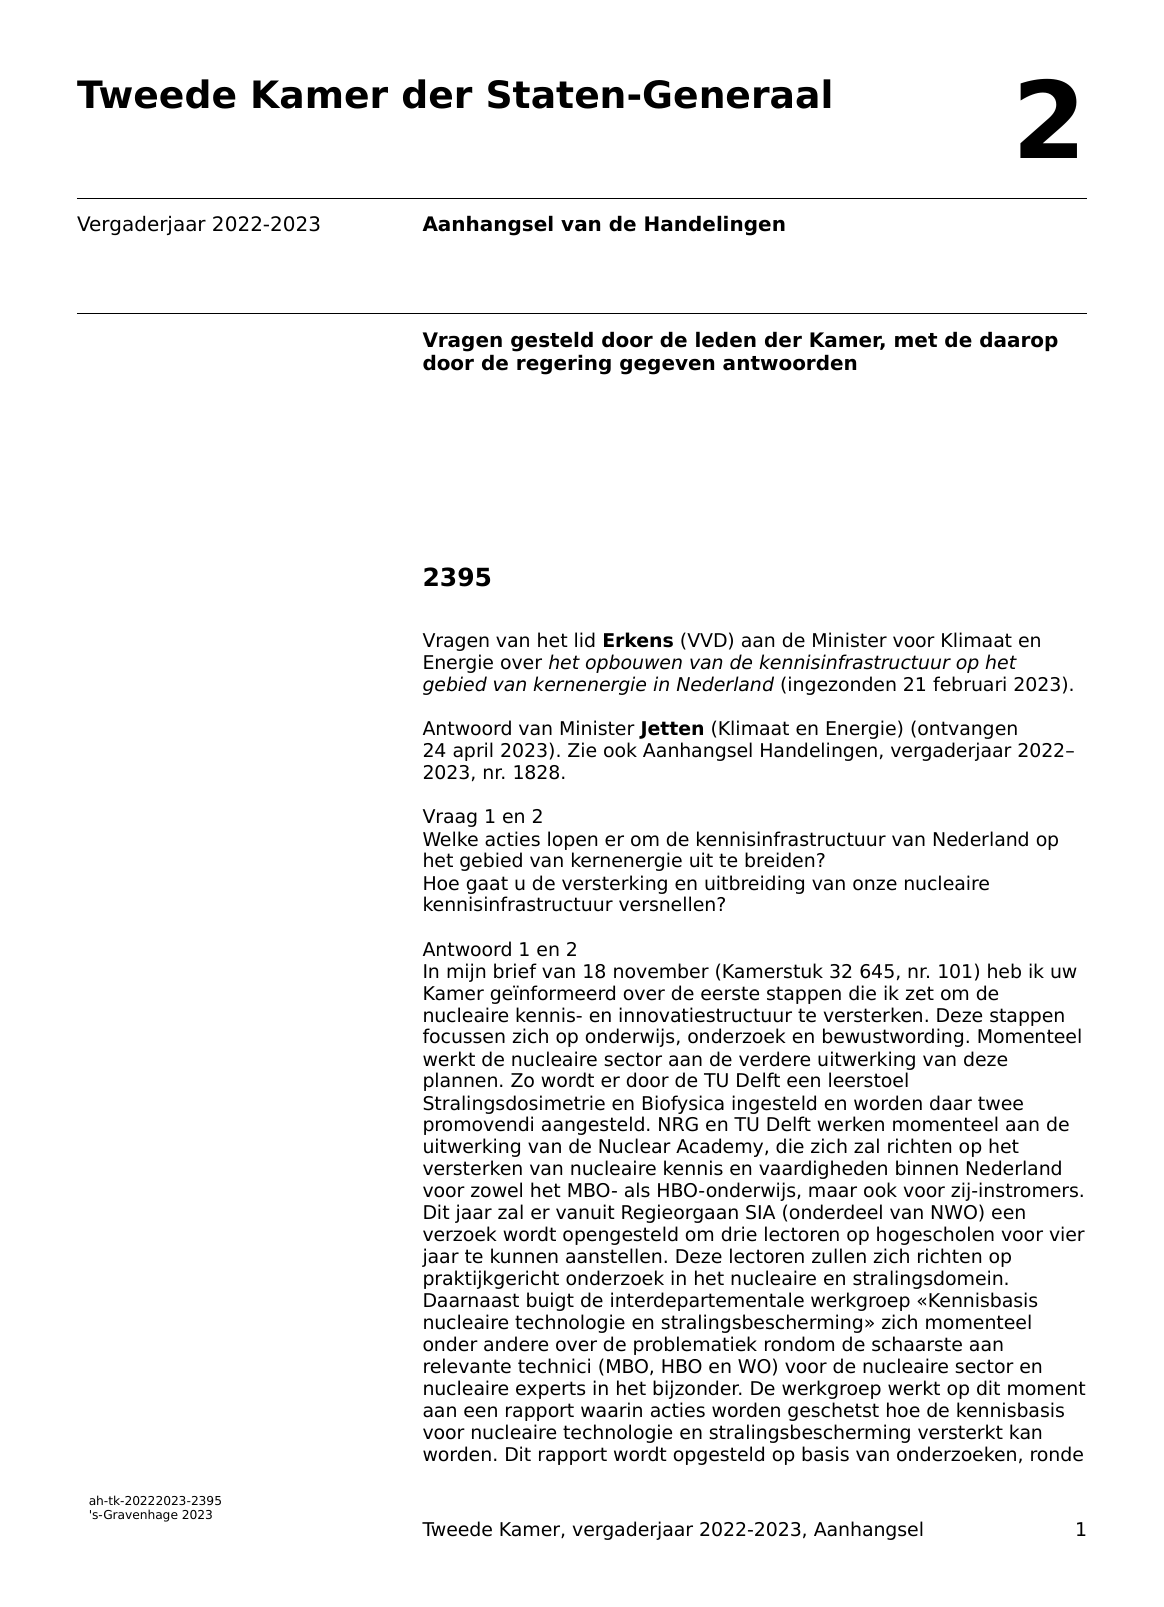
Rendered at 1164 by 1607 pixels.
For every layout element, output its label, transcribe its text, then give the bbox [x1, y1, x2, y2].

table_cell Aanhangsel van de Handelingen [422, 199, 1087, 313]
text Antwoord 1 en 2 [422, 938, 1087, 961]
text Vragen van het lid Erkens (VVD) aan de Minister voor Klimaat en Energie over het opbouwen van de kennisinfrastructuur op het gebied van kernenergie in Nederland (ingezonden 21 februari 2023). [422, 630, 1087, 696]
text In mijn brief van 18 november (Kamerstuk 32 645, nr. 101) heb ik uw Kamer geïnformeerd over de eerste stappen die ik zet om de nucleaire kennis- en innovatiestructuur te versterken. Deze stappen focussen zich op onderwijs, onderzoek en bewustwording. Momenteel werkt de nucleaire sector aan de verdere uitwerking van deze plannen. Zo wordt er door de TU Delft een leerstoel Stralingsdosimetrie en Biofysica ingesteld en worden daar twee promovendi aangesteld. NRG en TU Delft werken momenteel aan de uitwerking van de Nuclear Academy, die zich zal richten op het versterken van nucleaire kennis en vaardigheden binnen Nederland voor zowel het MBO- als HBO-onderwijs, maar ook voor zij-instromers. Dit jaar zal er vanuit Regieorgaan SIA (onderdeel van NWO) een verzoek wordt opengesteld om drie lectoren op hogescholen voor vier jaar te kunnen aanstellen. Deze lectoren zullen zich richten op praktijkgericht onderzoek in het nucleaire en stralingsdomein. [422, 961, 1087, 1290]
table_header Tweede Kamer der Staten-Generaal [77, 59, 886, 198]
table_cell Vergaderjaar 2022-2023 [77, 199, 422, 313]
table_cell [77, 314, 422, 375]
text Hoe gaat u de versterking en uitbreiding van onze nucleaire kennisinfrastructuur versnellen? [422, 872, 1087, 916]
table_cell Vragen gesteld door de leden der Kamer, met de daarop door de regering gegeven antwoorden [422, 314, 1087, 375]
text ah-tk-20222023-2395 [88, 1494, 323, 1508]
text Daarnaast buigt de interdepartementale werkgroep «Kennisbasis nucleaire technologie en stralingsbescherming» zich momenteel onder andere over de problematiek rondom de schaarste aan relevante technici (MBO, HBO en WO) voor de nucleaire sector en nucleaire experts in het bijzonder. De werkgroep werkt op dit moment aan een rapport waarin acties worden geschetst hoe de kennisbasis voor nucleaire technologie en stralingsbescherming versterkt kan worden. Dit rapport wordt opgesteld op basis van onderzoeken, ronde [422, 1290, 1087, 1466]
text 2395 [422, 563, 1087, 592]
text 's-Gravenhage 2023 [88, 1508, 323, 1522]
table_header 2 [886, 59, 1087, 198]
text Antwoord van Minister Jetten (Klimaat en Energie) (ontvangen 24 april 2023). Zie ook Aanhangsel Handelingen, vergaderjaar 2022–2023, nr. 1828. [422, 718, 1087, 784]
text Welke acties lopen er om de kennisinfrastructuur van Nederland op het gebied van kernenergie uit te breiden? [422, 828, 1087, 872]
text Vraag 1 en 2 [422, 806, 1087, 828]
